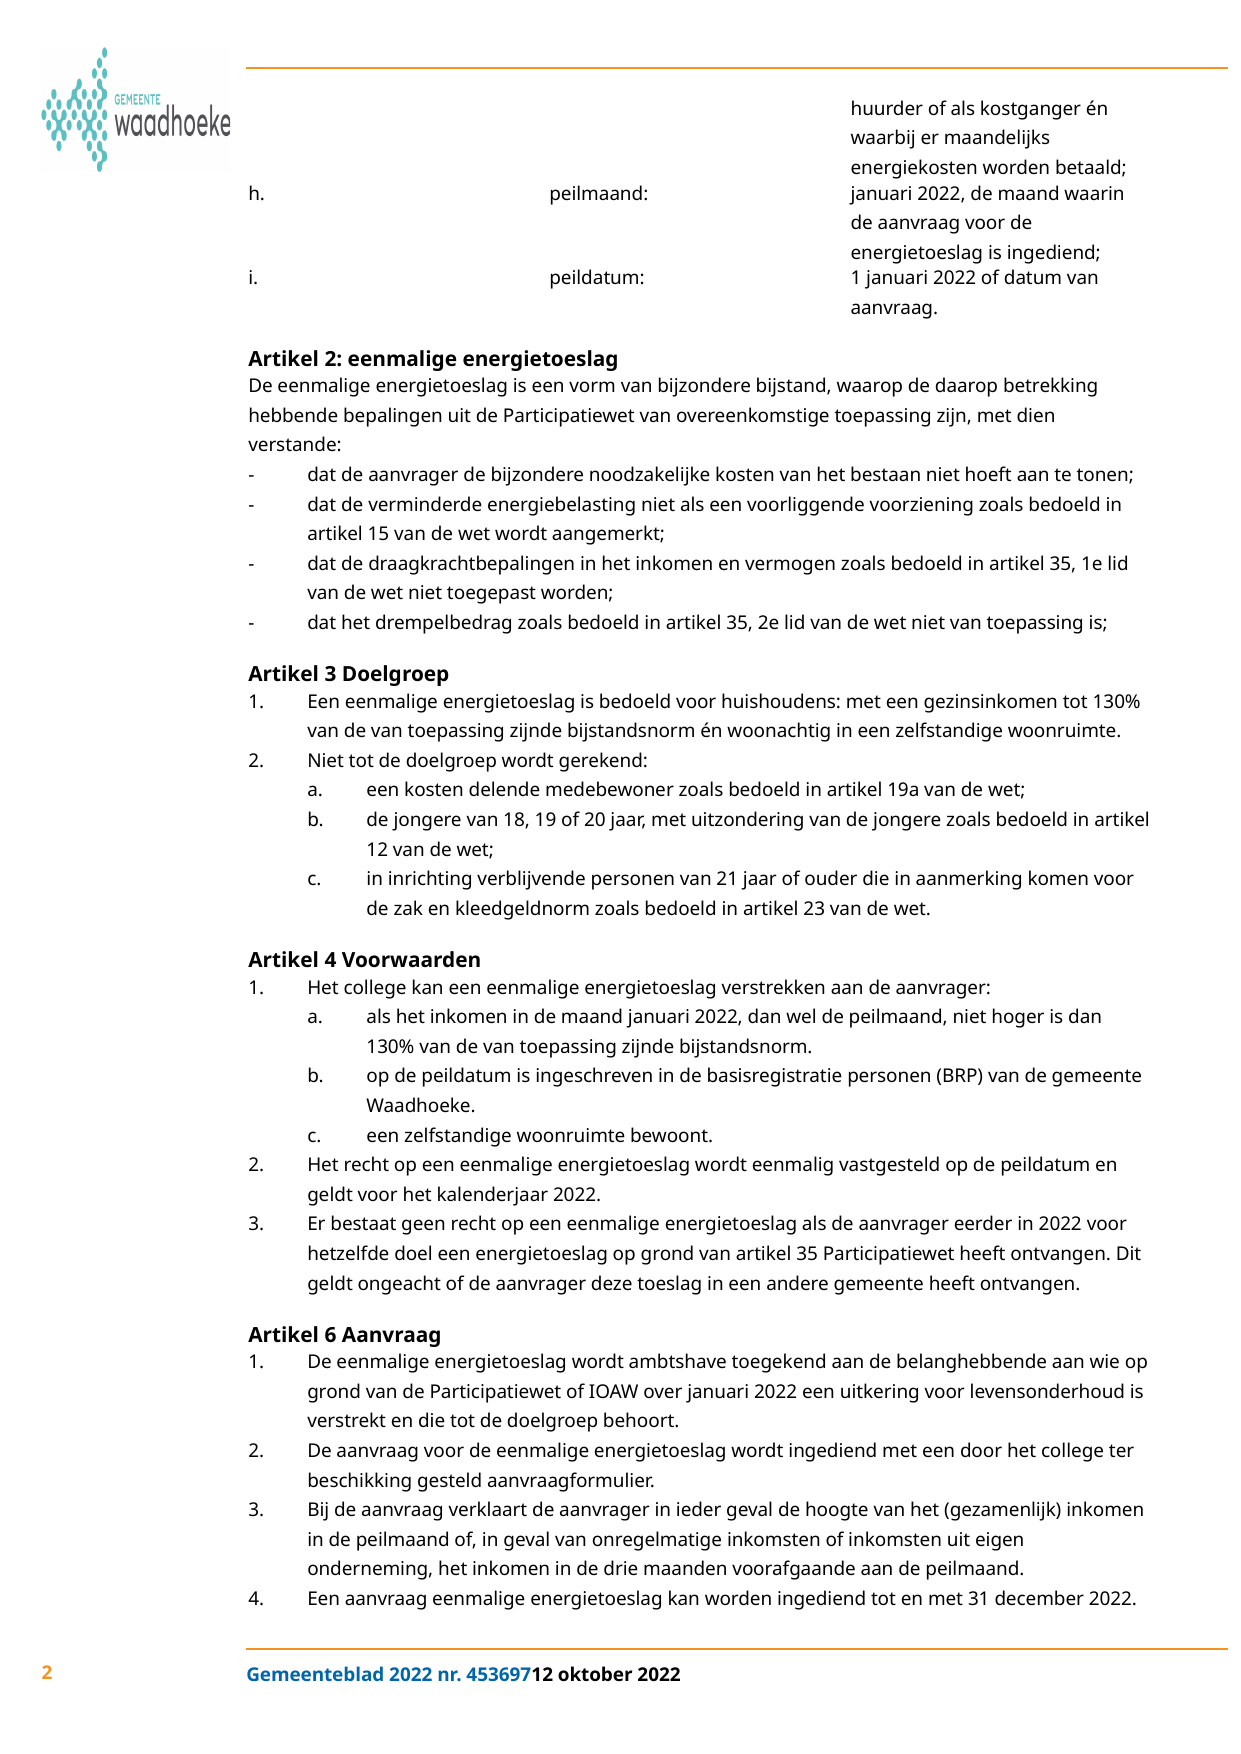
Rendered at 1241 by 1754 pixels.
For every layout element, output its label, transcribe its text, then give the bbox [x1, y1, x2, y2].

text De eenmalige energietoeslag is een vorm van bijzondere bijstand, waarop de daarop betrekking hebbende bepalingen uit de Participatiewet van overeenkomstige toepassing zijn, met dien verstande: [248, 372, 1152, 457]
list dat de draagkrachtbepalingen in het inkomen en vermogen zoals bedoeld in artikel 35, 1e lid van de wet niet toegepast worden; [248, 550, 1152, 605]
list als het inkomen in de maand januari 2022, dan wel de peilmaand, niet hoger is dan 130% van de van toepassing zijnde bijstandsnorm. [307, 1003, 1152, 1059]
table_cell 1 januari 2022 of datum van aanvraag. [850, 265, 1152, 320]
list Het recht op een eenmalige energietoeslag wordt eenmalig vastgesteld op de peildatum en geldt voor het kalenderjaar 2022. [248, 1151, 1152, 1207]
picture [41, 47, 231, 172]
table_cell [248, 95, 549, 180]
list Het college kan een eenmalige energietoeslag verstrekken aan de aanvrager: [248, 974, 1152, 999]
list De aanvraag voor de eenmalige energietoeslag wordt ingediend met een door het college ter beschikking gesteld aanvraagformulier. [248, 1437, 1152, 1493]
list Er bestaat geen recht op een eenmalige energietoeslag als de aanvrager eerder in 2022 voor hetzelfde doel een energietoeslag op grond van artikel 35 Participatiewet heeft ontvangen. Dit geldt ongeacht of de aanvrager deze toeslag in een andere gemeente heeft ontvangen. [248, 1211, 1152, 1295]
table_cell januari 2022, de maand waarin de aanvraag voor de energietoeslag is ingediend; [850, 180, 1152, 264]
list dat de verminderde energiebelasting niet als een voorliggende voorziening zoals bedoeld in artikel 15 van de wet wordt aangemerkt; [248, 491, 1152, 546]
table_cell huurder of als kostganger én waarbij er maandelijks energiekosten worden betaald; [850, 95, 1152, 180]
list De eenmalige energietoeslag wordt ambtshave toegekend aan de belanghebbende aan wie op grond van de Participatiewet of IOAW over januari 2022 een uitkering voor levensonderhoud is verstrekt en die tot de doelgroep behoort. [248, 1348, 1152, 1433]
list Niet tot de doelgroep wordt gerekend: [248, 747, 1152, 773]
text Artikel 2: eenmalige energietoeslag [248, 344, 1152, 372]
text Artikel 4 Voorwaarden [248, 945, 1152, 974]
table_cell [549, 95, 850, 180]
list dat de aanvrager de bijzondere noodzakelijke kosten van het bestaan niet hoeft aan te tonen; [248, 461, 1152, 487]
text Artikel 6 Aanvraag [248, 1320, 1152, 1348]
list op de peildatum is ingeschreven in de basisregistratie personen (BRP) van de gemeente Waadhoeke. [307, 1063, 1152, 1118]
table_cell i. [248, 265, 549, 320]
list Een aanvraag eenmalige energietoeslag kan worden ingediend tot en met 31 december 2022. [248, 1585, 1152, 1611]
list Een eenmalige energietoeslag is bedoeld voor huishoudens: met een gezinsinkomen tot 130% van de van toepassing zijnde bijstandsnorm én woonachtig in een zelfstandige woonruimte. [248, 688, 1152, 743]
text Artikel 3 Doelgroep [248, 659, 1152, 688]
table_cell peilmaand: [549, 180, 850, 264]
list in inrichting verblijvende personen van 21 jaar of ouder die in aanmerking komen voor de zak en kleedgeldnorm zoals bedoeld in artikel 23 van de wet. [307, 865, 1152, 921]
list de jongere van 18, 19 of 20 jaar, met uitzondering van de jongere zoals bedoeld in artikel 12 van de wet; [307, 806, 1152, 862]
list een zelfstandige woonruimte bewoont. [307, 1122, 1152, 1147]
table_cell peildatum: [549, 265, 850, 320]
list dat het drempelbedrag zoals bedoeld in artikel 35, 2e lid van de wet niet van toepassing is; [248, 609, 1152, 635]
list Bij de aanvraag verklaart de aanvrager in ieder geval de hoogte van het (gezamenlijk) inkomen in de peilmaand of, in geval van onregelmatige inkomsten of inkomsten uit eigen onderneming, het inkomen in de drie maanden voorafgaande aan de peilmaand. [248, 1496, 1152, 1581]
table_cell h. [248, 180, 549, 264]
list een kosten delende medebewoner zoals bedoeld in artikel 19a van de wet; [307, 777, 1152, 802]
